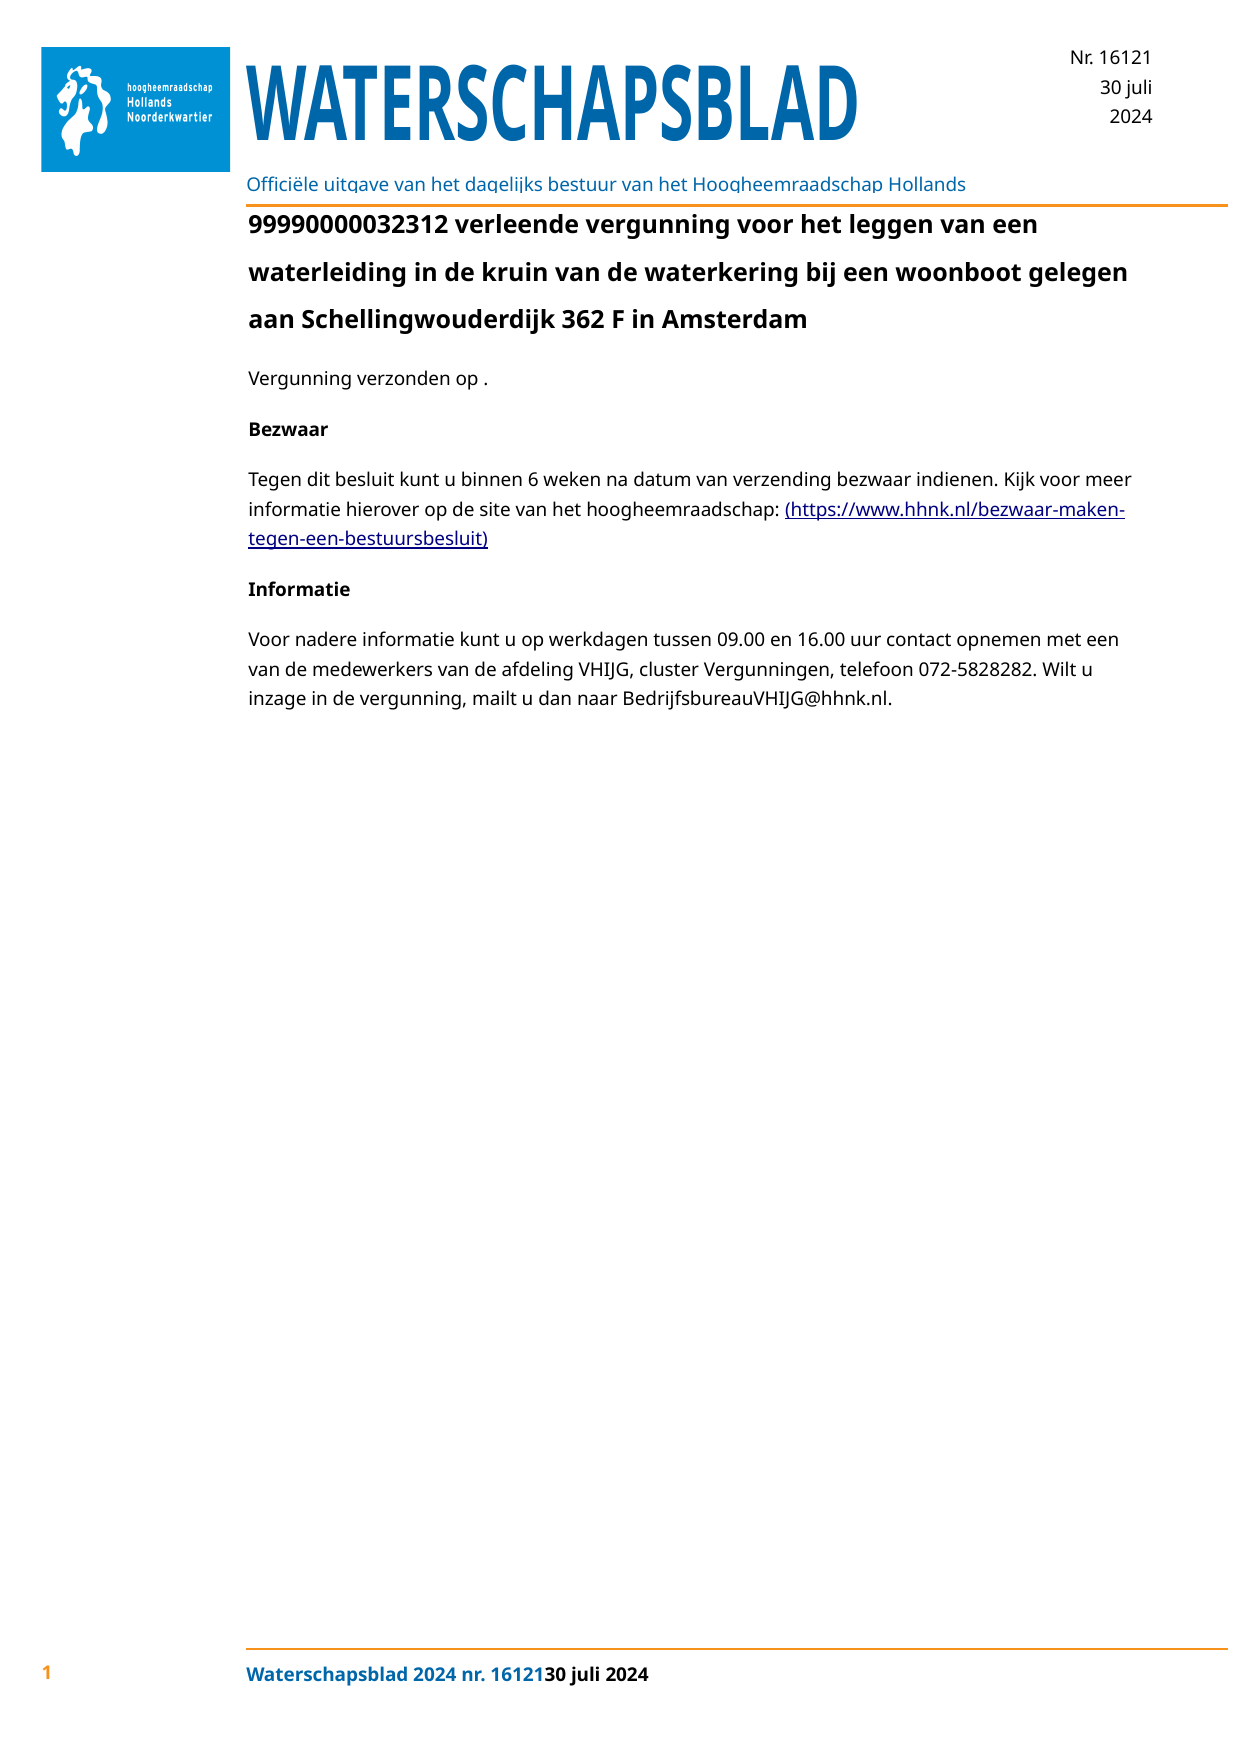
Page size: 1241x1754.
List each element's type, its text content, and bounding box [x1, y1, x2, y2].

text Informatie [248, 576, 1152, 602]
picture [76, 67, 110, 133]
picture [68, 69, 73, 79]
text Vergunning verzonden op . [248, 366, 1152, 391]
picture [80, 86, 87, 93]
picture [62, 100, 92, 155]
picture [128, 98, 133, 106]
picture [58, 80, 77, 116]
text Bezwaar [248, 416, 1152, 442]
picture [128, 113, 133, 121]
text Voor nadere informatie kunt u op werkdagen tussen 09.00 en 16.00 uur contact opnemen met een van de medewerkers van de afdeling VHIJG, cluster Vergunningen, telefoon 072-5828282. Wilt u inzage in de vergunning, mailt u dan naar BedrijfsbureauVHIJG@hhnk.nl. [248, 626, 1152, 711]
text Tegen dit besluit kunt u binnen 6 weken na datum van verzending bezwaar indienen. Kijk voor meer informatie hierover op de site van het hoogheemraadschap: (https://www.hhnk.nl/bezwaar-maken-tegen-een-bestuursbesluit) [248, 466, 1152, 551]
text 99990000032312 verleende vergunning voor het leggen van een waterleiding in de kruin van de waterkering bij een woonboot gelegen aan Schellingwouderdijk 362 F in Amsterdam [248, 207, 1152, 336]
